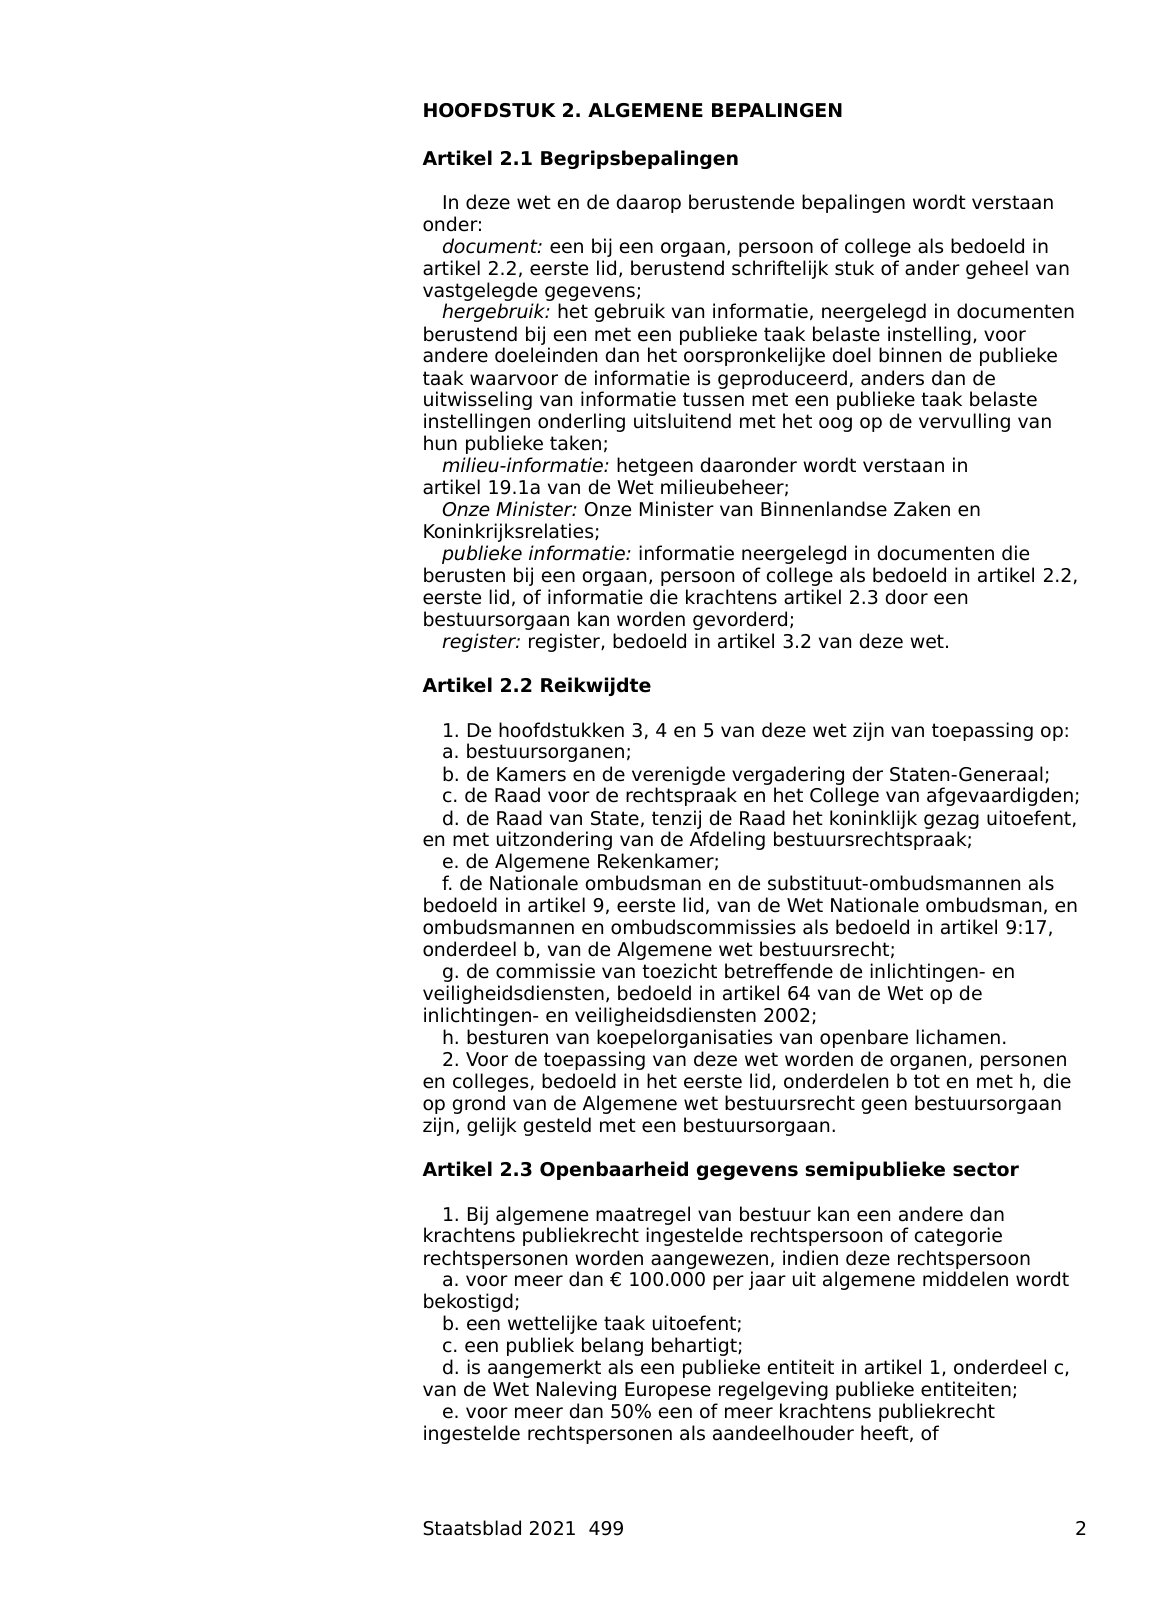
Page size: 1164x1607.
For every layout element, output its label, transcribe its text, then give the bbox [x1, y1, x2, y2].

text a. voor meer dan € 100.000 per jaar uit algemene middelen wordt bekostigd; [422, 1269, 1087, 1313]
text 1. De hoofdstukken 3, 4 en 5 van deze wet zijn van toepassing op: [422, 719, 1087, 741]
text c. de Raad voor de rechtspraak en het College van afgevaardigden; [422, 785, 1087, 807]
text d. de Raad van State, tenzij de Raad het koninklijk gezag uitoefent, en met uitzondering van de Afdeling bestuursrechtspraak; [422, 807, 1087, 851]
text publieke informatie: informatie neergelegd in documenten die berusten bij een orgaan, persoon of college als bedoeld in artikel 2.2, eerste lid, of informatie die krachtens artikel 2.3 door een bestuursorgaan kan worden gevorderd; [422, 543, 1087, 631]
text In deze wet en de daarop berustende bepalingen wordt verstaan onder: [422, 192, 1087, 236]
text 2. Voor de toepassing van deze wet worden de organen, personen en colleges, bedoeld in het eerste lid, onderdelen b tot en met h, die op grond van de Algemene wet bestuursrecht geen bestuursorgaan zijn, gelijk gesteld met een bestuursorgaan. [422, 1049, 1087, 1137]
text milieu-informatie: hetgeen daaronder wordt verstaan in artikel 19.1a van de Wet milieubeheer; [422, 455, 1087, 499]
text e. voor meer dan 50% een of meer krachtens publiekrecht ingestelde rechtspersonen als aandeelhouder heeft, of [422, 1401, 1087, 1445]
text register: register, bedoeld in artikel 3.2 van deze wet. [422, 631, 1087, 653]
text a. bestuursorganen; [422, 741, 1087, 763]
text f. de Nationale ombudsman en de substituut-ombudsmannen als bedoeld in artikel 9, eerste lid, van de Wet Nationale ombudsman, en ombudsmannen en ombudscommissies als bedoeld in artikel 9:17, onderdeel b, van de Algemene wet bestuursrecht; [422, 873, 1087, 961]
text Onze Minister: Onze Minister van Binnenlandse Zaken en Koninkrijksrelaties; [422, 499, 1087, 543]
text b. een wettelijke taak uitoefent; [422, 1313, 1087, 1335]
subtitle HOOFDSTUK 2. ALGEMENE BEPALINGEN [422, 100, 1087, 122]
text document: een bij een orgaan, persoon of college als bedoeld in artikel 2.2, eerste lid, berustend schriftelijk stuk of ander geheel van vastgelegde gegevens; [422, 236, 1087, 301]
text g. de commissie van toezicht betreffende de inlichtingen- en veiligheidsdiensten, bedoeld in artikel 64 van de Wet op de inlichtingen- en veiligheidsdiensten 2002; [422, 961, 1087, 1027]
text c. een publiek belang behartigt; [422, 1335, 1087, 1357]
text b. de Kamers en de verenigde vergadering der Staten-Generaal; [422, 763, 1087, 785]
text h. besturen van koepelorganisaties van openbare lichamen. [422, 1027, 1087, 1049]
text d. is aangemerkt als een publieke entiteit in artikel 1, onderdeel c, van de Wet Naleving Europese regelgeving publieke entiteiten; [422, 1357, 1087, 1401]
text 1. Bij algemene maatregel van bestuur kan een andere dan krachtens publiekrecht ingestelde rechtspersoon of categorie rechtspersonen worden aangewezen, indien deze rechtspersoon [422, 1203, 1087, 1269]
subtitle Artikel 2.3 Openbaarheid gegevens semipublieke sector [422, 1159, 1087, 1181]
subtitle Artikel 2.1 Begripsbepalingen [422, 147, 1087, 169]
text e. de Algemene Rekenkamer; [422, 851, 1087, 873]
subtitle Artikel 2.2 Reikwijdte [422, 675, 1087, 697]
text hergebruik: het gebruik van informatie, neergelegd in documenten berustend bij een met een publieke taak belaste instelling, voor andere doeleinden dan het oorspronkelijke doel binnen de publieke taak waarvoor de informatie is geproduceerd, anders dan de uitwisseling van informatie tussen met een publieke taak belaste instellingen onderling uitsluitend met het oog op de vervulling van hun publieke taken; [422, 301, 1087, 455]
